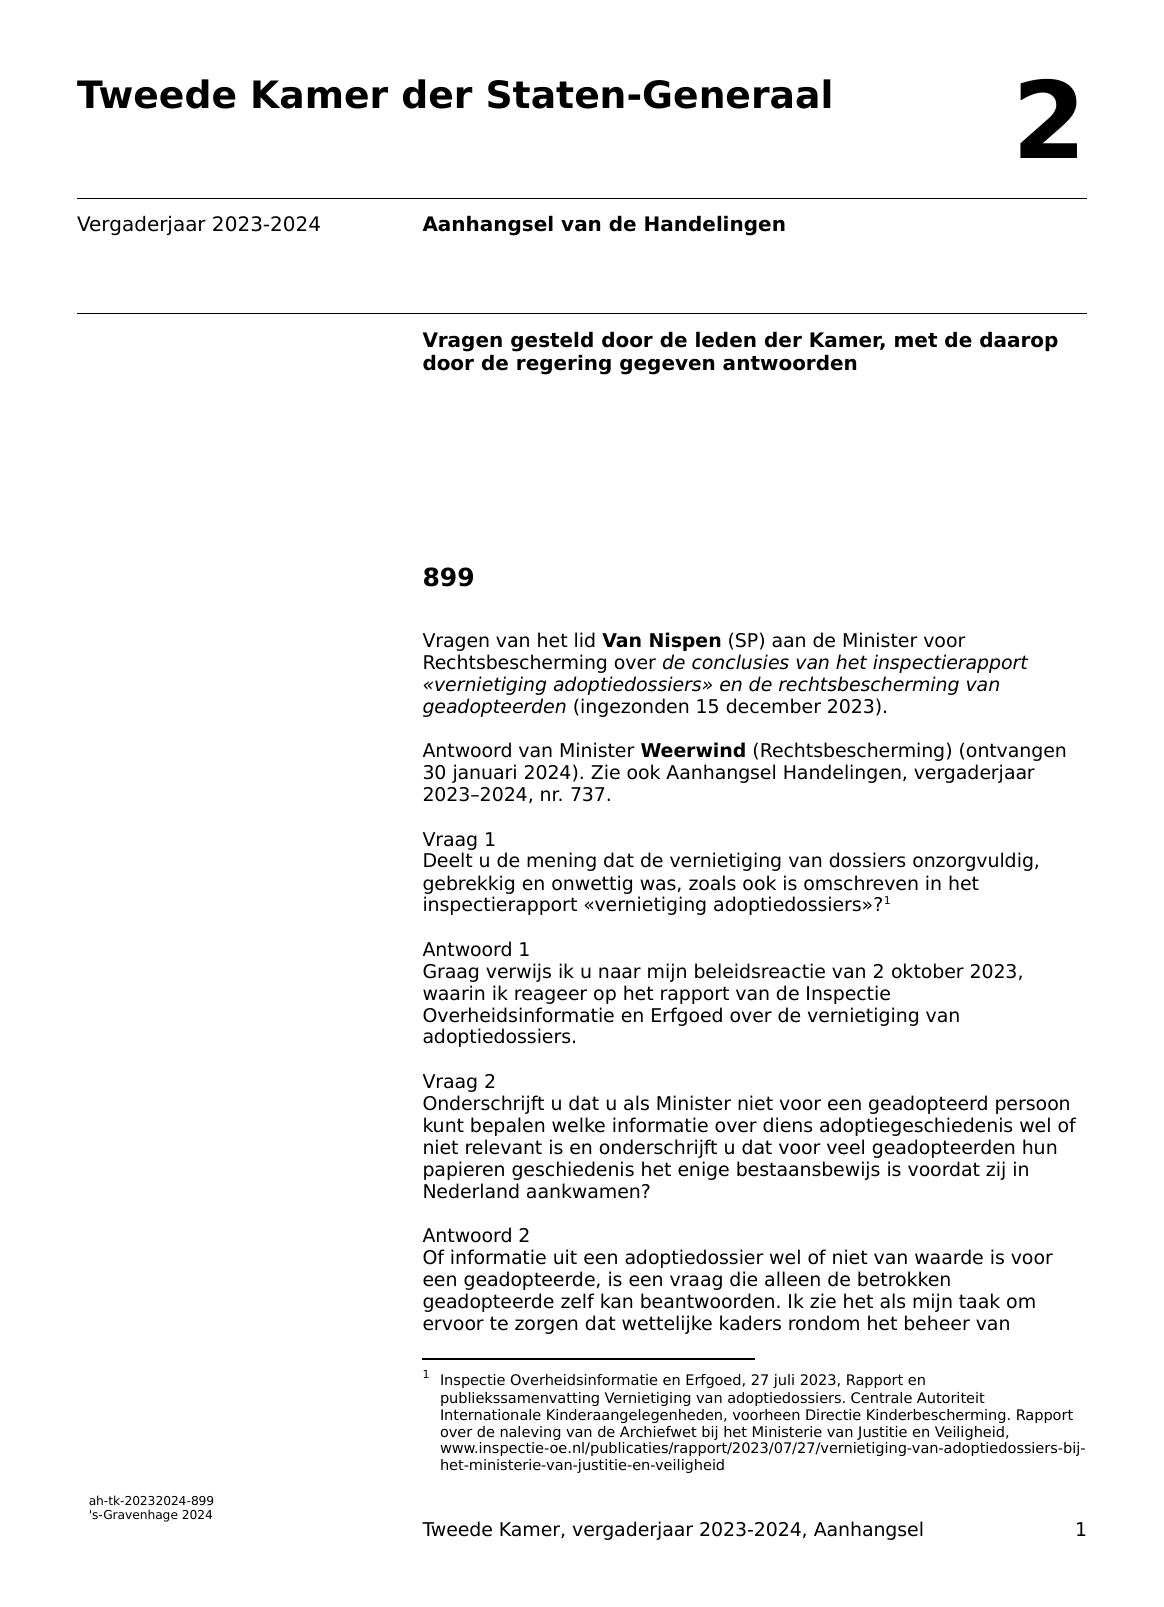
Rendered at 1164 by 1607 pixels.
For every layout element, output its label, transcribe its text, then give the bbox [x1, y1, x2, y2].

table_header Tweede Kamer der Staten-Generaal [77, 59, 886, 198]
text Antwoord 1 [422, 938, 1087, 961]
text Of informatie uit een adoptiedossier wel of niet van waarde is voor een geadopteerde, is een vraag die alleen de betrokken geadopteerde zelf kan beantwoorden. Ik zie het als mijn taak om ervoor te zorgen dat wettelijke kaders rondom het beheer van [422, 1247, 1087, 1334]
table_cell [77, 314, 422, 375]
table_cell Vragen gesteld door de leden der Kamer, met de daarop door de regering gegeven antwoorden [422, 314, 1087, 375]
text Antwoord van Minister Weerwind (Rechtsbescherming) (ontvangen 30 januari 2024). Zie ook Aanhangsel Handelingen, vergaderjaar 2023–2024, nr. 737. [422, 740, 1087, 806]
text 's-Gravenhage 2024 [88, 1508, 323, 1522]
text Antwoord 2 [422, 1225, 1087, 1247]
table_cell Vergaderjaar 2023-2024 [77, 199, 422, 313]
text Vragen van het lid Van Nispen (SP) aan de Minister voor Rechtsbescherming over de conclusies van het inspectierapport «vernietiging adoptiedossiers» en de rechtsbescherming van geadopteerden (ingezonden 15 december 2023). [422, 630, 1087, 718]
table_cell Aanhangsel van de Handelingen [422, 199, 1087, 313]
table_header 2 [886, 59, 1087, 198]
text Deelt u de mening dat de vernietiging van dossiers onzorgvuldig, gebrekkig en onwettig was, zoals ook is omschreven in het inspectierapport «vernietiging adoptiedossiers»? [422, 850, 1087, 916]
text Inspectie Overheidsinformatie en Erfgoed, 27 juli 2023, Rapport en publiekssamenvatting Vernietiging van adoptiedossiers. Centrale Autoriteit Internationale Kinderaangelegenheden, voorheen Directie Kinderbescherming. Rapport over de naleving van de Archiefwet bij het Ministerie van Justitie en Veiligheid, www.inspectie-oe.nl/publicaties/rapport/2023/07/27/vernietiging-van-adoptiedossiers-bij-het-ministerie-van-justitie-en-veiligheid [422, 1368, 1087, 1474]
text Vraag 2 [422, 1071, 1087, 1093]
text Onderschrijft u dat u als Minister niet voor een geadopteerd persoon kunt bepalen welke informatie over diens adoptiegeschiedenis wel of niet relevant is en onderschrijft u dat voor veel geadopteerden hun papieren geschiedenis het enige bestaansbewijs is voordat zij in Nederland aankwamen? [422, 1093, 1087, 1202]
text ah-tk-20232024-899 [88, 1494, 323, 1508]
text Vraag 1 [422, 828, 1087, 850]
text 899 [422, 563, 1087, 592]
text Graag verwijs ik u naar mijn beleidsreactie van 2 oktober 2023, waarin ik reageer op het rapport van de Inspectie Overheidsinformatie en Erfgoed over de vernietiging van adoptiedossiers. [422, 961, 1087, 1048]
